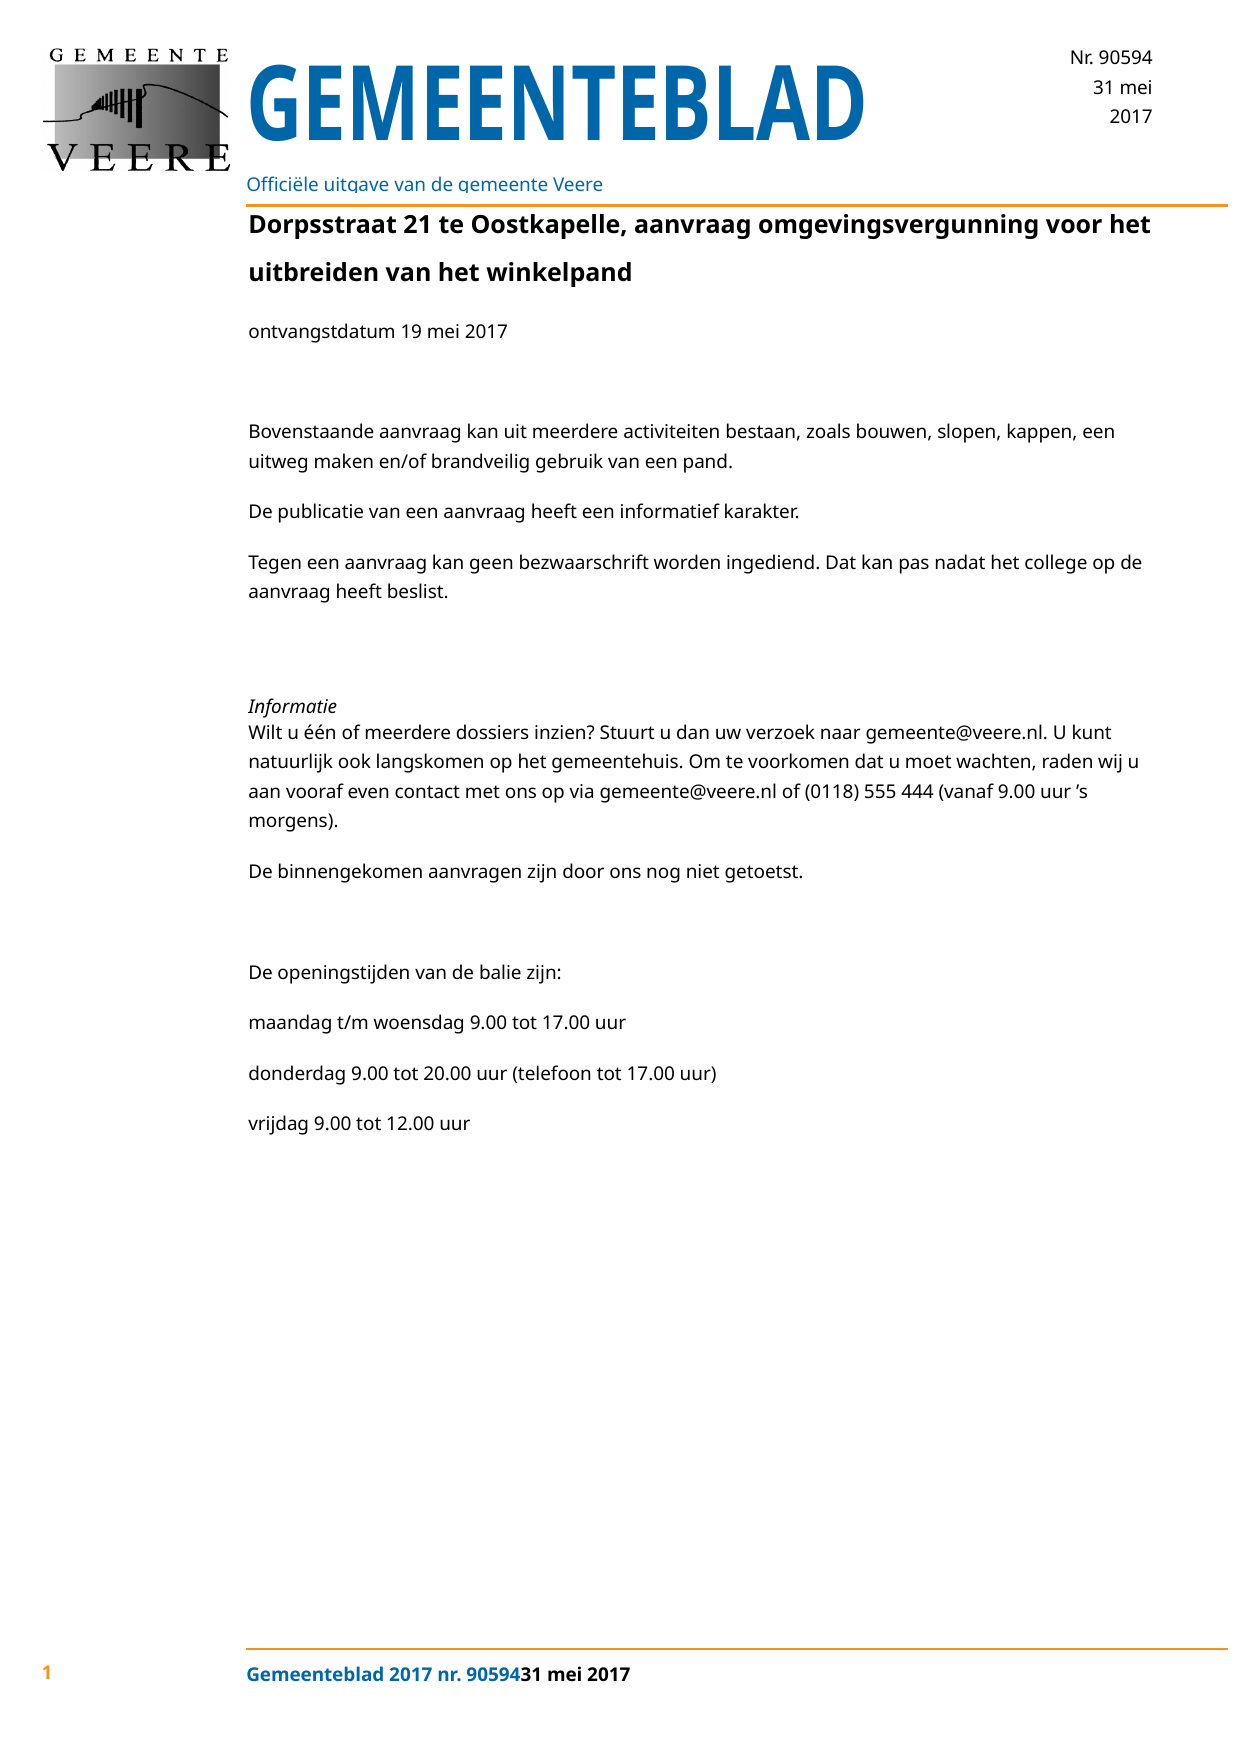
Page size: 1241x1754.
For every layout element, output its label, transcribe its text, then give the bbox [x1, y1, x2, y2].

text vrijdag 9.00 tot 12.00 uur [248, 1110, 1152, 1136]
text donderdag 9.00 tot 20.00 uur (telefoon tot 17.00 uur) [248, 1060, 1152, 1085]
text Informatie [248, 693, 1152, 719]
text De openingstijden van de balie zijn: [248, 959, 1152, 984]
text ontvangstdatum 19 mei 2017 [248, 318, 1152, 344]
text Dorpsstraat 21 te Oostkapelle, aanvraag omgevingsvergunning voor het uitbreiden van het winkelpand [248, 207, 1152, 288]
text maandag t/m woensdag 9.00 tot 17.00 uur [248, 1009, 1152, 1035]
text Tegen een aanvraag kan geen bezwaarschrift worden ingediend. Dat kan pas nadat het college op de aanvraag heeft beslist. [248, 549, 1152, 604]
text Bovenstaande aanvraag kan uit meerdere activiteiten bestaan, zoals bouwen, slopen, kappen, een uitweg maken en/of brandveilig gebruik van een pand. [248, 419, 1152, 474]
text De publicatie van een aanvraag heeft een informatief karakter. [248, 499, 1152, 524]
text De binnengekomen aanvragen zijn door ons nog niet getoetst. [248, 858, 1152, 884]
picture [41, 47, 231, 172]
text Wilt u één of meerdere dossiers inzien? Stuurt u dan uw verzoek naar gemeente@veere.nl. U kunt natuurlijk ook langskomen op het gemeentehuis. Om te voorkomen dat u moet wachten, raden wij u aan vooraf even contact met ons op via gemeente@veere.nl of (0118) 555 444 (vanaf 9.00 uur ’s morgens). [248, 719, 1152, 833]
